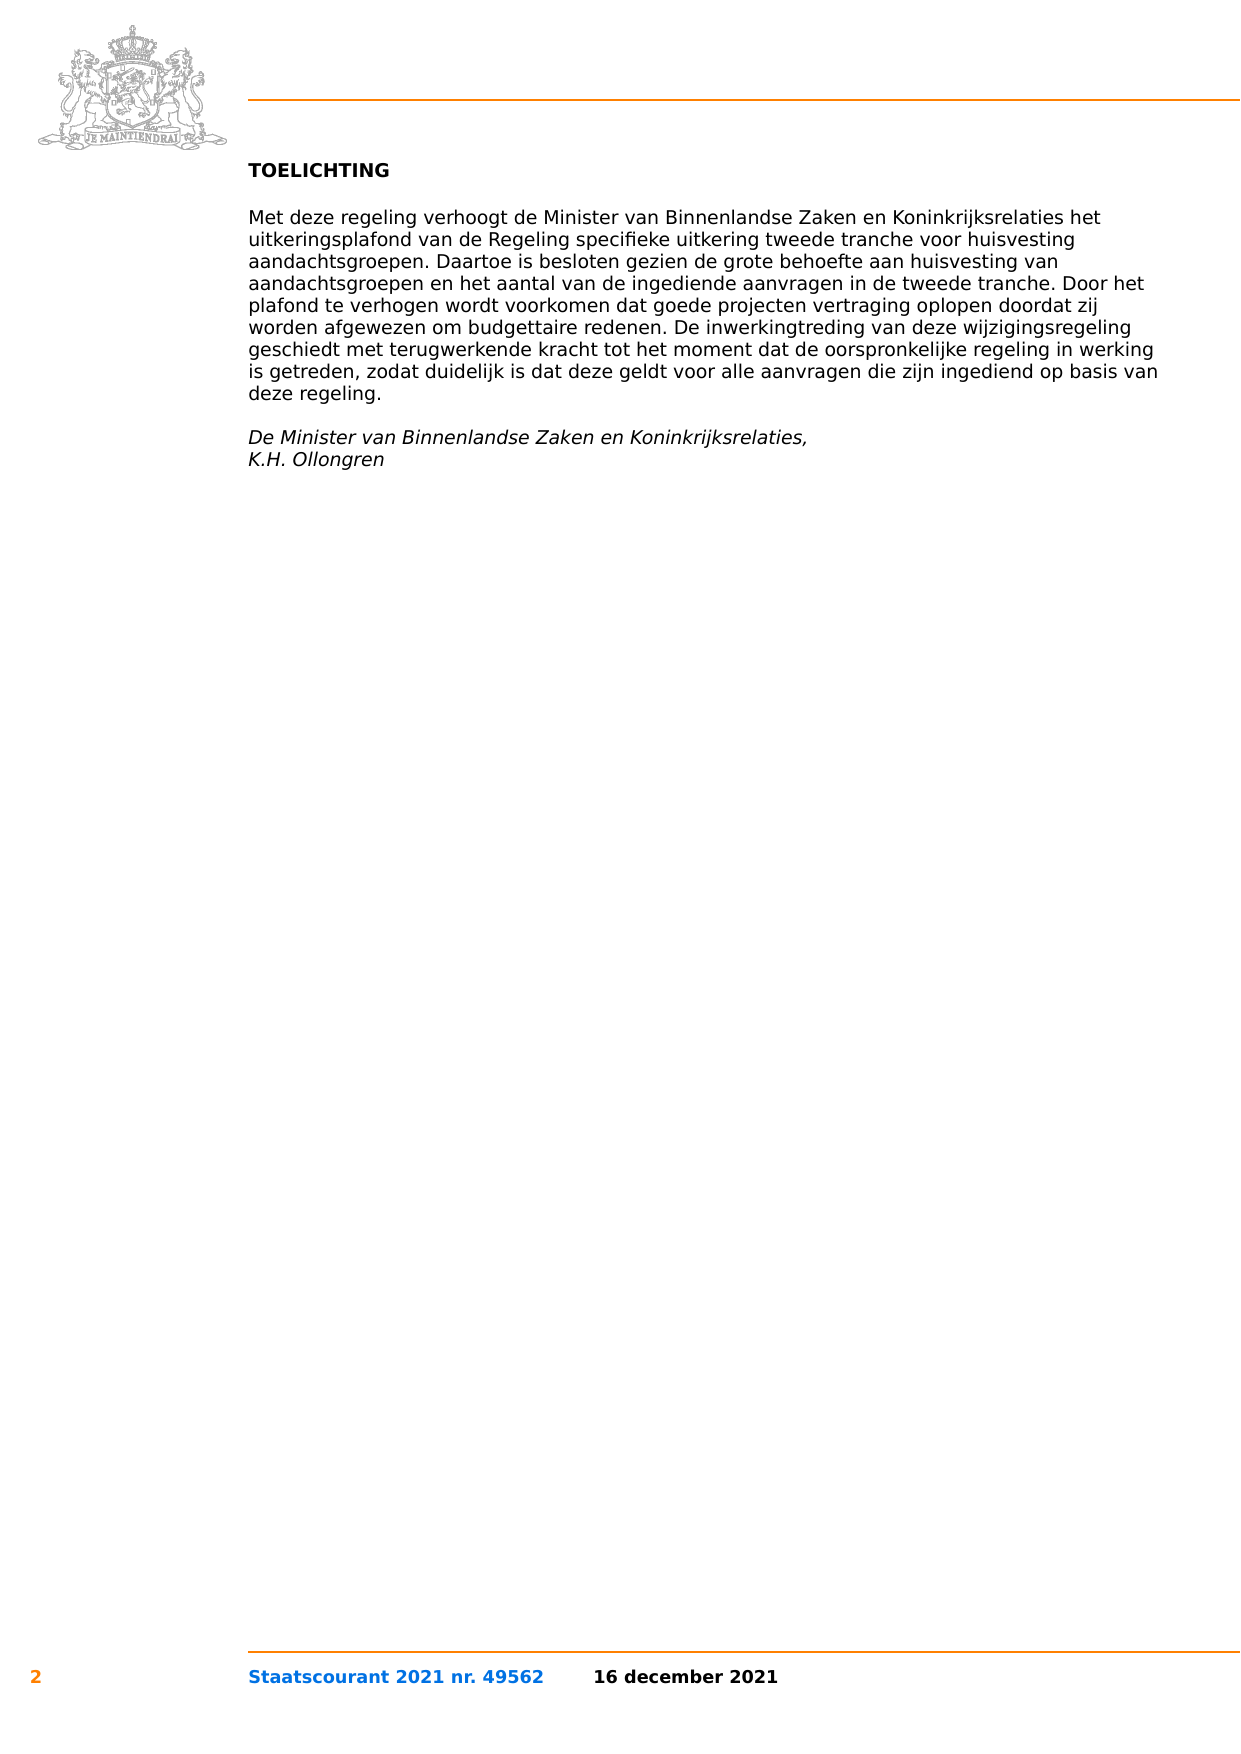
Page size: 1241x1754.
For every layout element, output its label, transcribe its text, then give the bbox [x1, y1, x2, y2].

picture [38, 25, 227, 150]
text De Minister van Binnenlandse Zaken en Koninkrijksrelaties, K.H. Ollongren [248, 427, 1163, 471]
text Met deze regeling verhoogt de Minister van Binnenlandse Zaken en Koninkrijksrelaties het uitkeringsplafond van de Regeling specifieke uitkering tweede tranche voor huisvesting aandachtsgroepen. Daartoe is besloten gezien de grote behoefte aan huisvesting van aandachtsgroepen en het aantal van de ingediende aanvragen in de tweede tranche. Door het plafond te verhogen wordt voorkomen dat goede projecten vertraging oplopen doordat zij worden afgewezen om budgettaire redenen. De inwerkingtreding van deze wijzigingsregeling geschiedt met terugwerkende kracht tot het moment dat de oorspronkelijke regeling in werking is getreden, zodat duidelijk is dat deze geldt voor alle aanvragen die zijn ingediend op basis van deze regeling. [248, 207, 1163, 405]
subtitle TOELICHTING [248, 160, 1163, 182]
